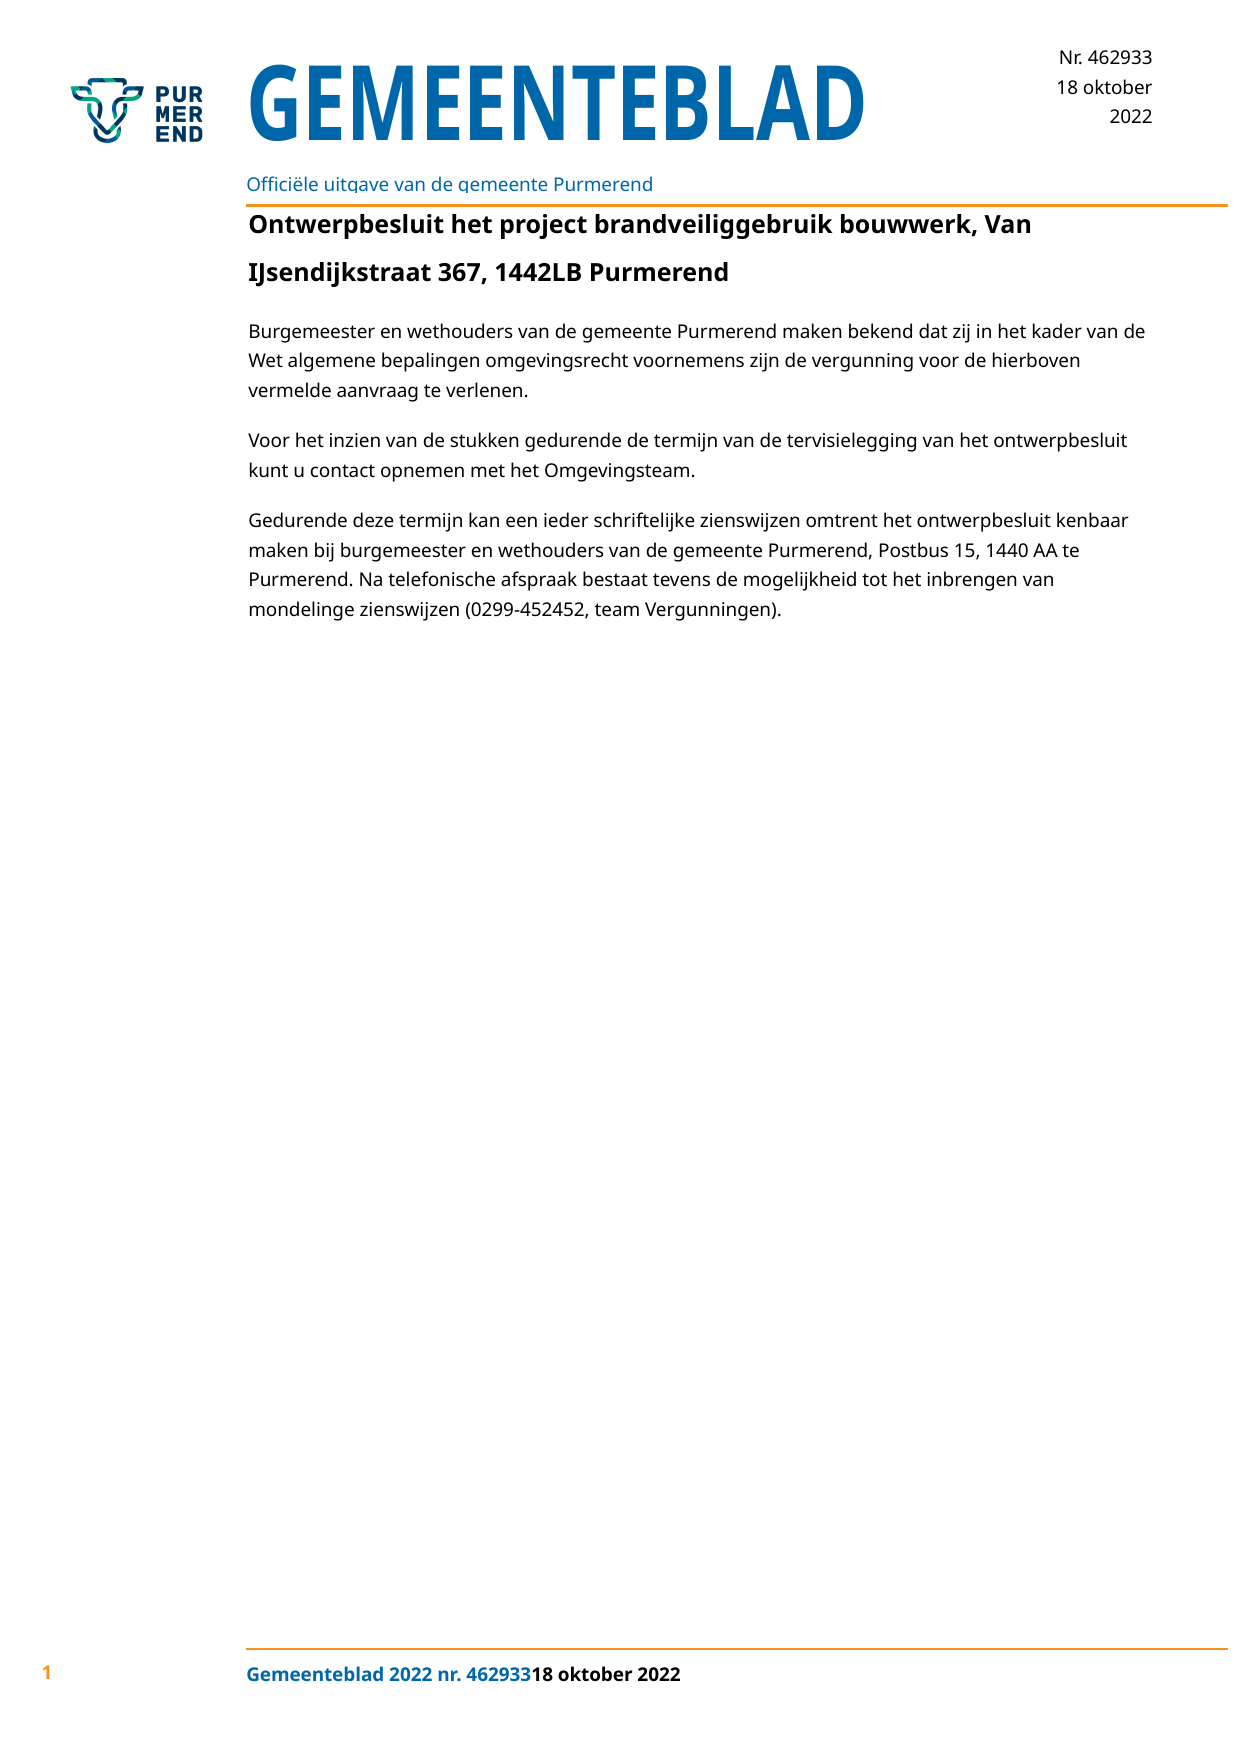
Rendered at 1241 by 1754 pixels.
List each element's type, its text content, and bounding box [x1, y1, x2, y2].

picture [41, 47, 231, 172]
text Ontwerpbesluit het project brandveiliggebruik bouwwerk, Van IJsendijkstraat 367, 1442LB Purmerend [248, 207, 1152, 288]
text Burgemeester en wethouders van de gemeente Purmerend maken bekend dat zij in het kader van de Wet algemene bepalingen omgevingsrecht voornemens zijn de vergunning voor de hierboven vermelde aanvraag te verlenen. [248, 318, 1152, 403]
text Voor het inzien van de stukken gedurende de termijn van de tervisielegging van het ontwerpbesluit kunt u contact opnemen met het Omgevingsteam. [248, 427, 1152, 483]
text Gedurende deze termijn kan een ieder schriftelijke zienswijzen omtrent het ontwerpbesluit kenbaar maken bij burgemeester en wethouders van de gemeente Purmerend, Postbus 15, 1440 AA te Purmerend. Na telefonische afspraak bestaat tevens de mogelijkheid tot het inbrengen van mondelinge zienswijzen (0299-452452, team Vergunningen). [248, 507, 1152, 622]
